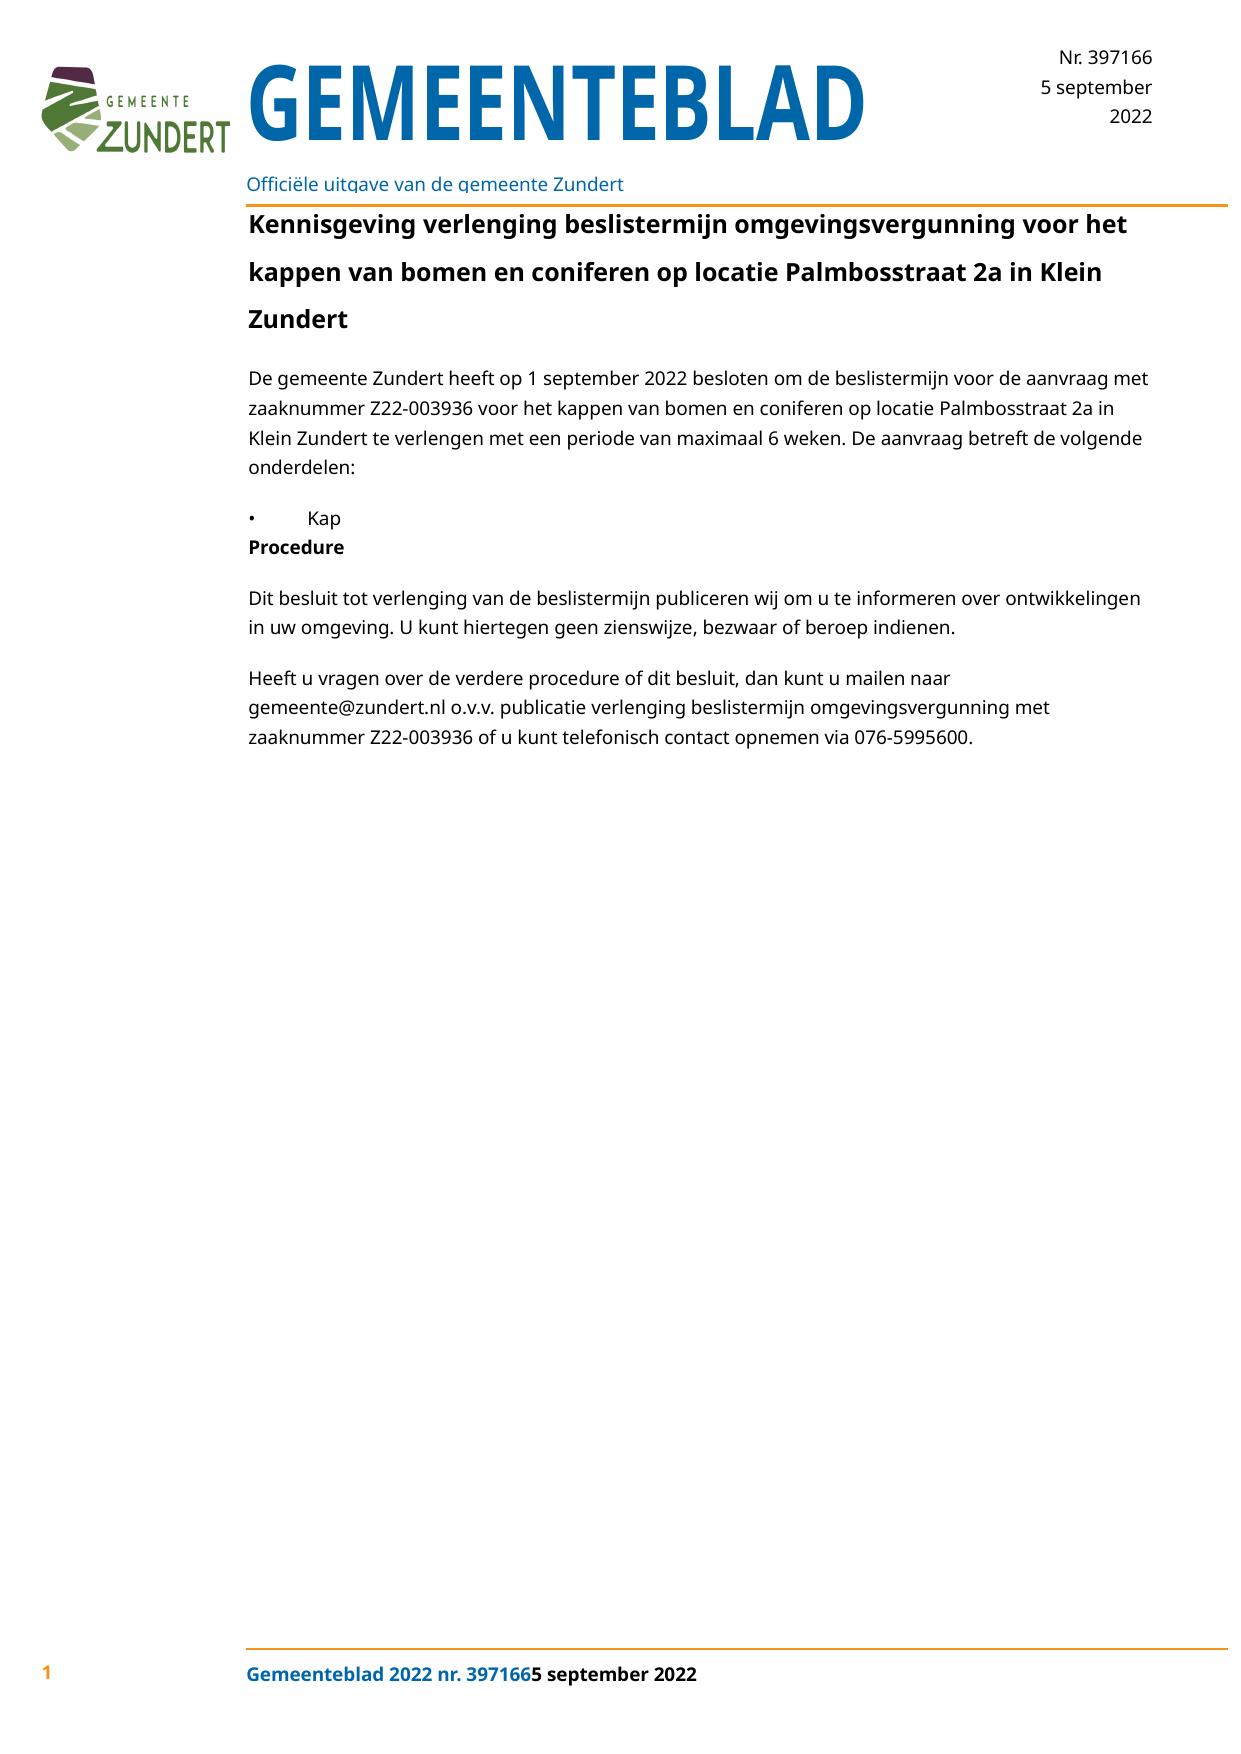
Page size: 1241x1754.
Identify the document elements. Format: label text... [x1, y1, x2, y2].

picture [41, 47, 231, 172]
text Heeft u vragen over de verdere procedure of dit besluit, dan kunt u mailen naar gemeente@zundert.nl o.v.v. publicatie verlenging beslistermijn omgevingsvergunning met zaaknummer Z22-003936 of u kunt telefonisch contact opnemen via 076-5995600. [248, 665, 1152, 749]
list Kap [248, 505, 1152, 530]
text De gemeente Zundert heeft op 1 september 2022 besloten om de beslistermijn voor de aanvraag met zaaknummer Z22-003936 voor het kappen van bomen en coniferen op locatie Palmbosstraat 2a in Klein Zundert te verlengen met een periode van maximaal 6 weken. De aanvraag betreft de volgende onderdelen: [248, 366, 1152, 480]
text Procedure [248, 534, 1152, 560]
text Kennisgeving verlenging beslistermijn omgevingsvergunning voor het kappen van bomen en coniferen op locatie Palmbosstraat 2a in Klein Zundert [248, 207, 1152, 336]
text Dit besluit tot verlenging van de beslistermijn publiceren wij om u te informeren over ontwikkelingen in uw omgeving. U kunt hiertegen geen zienswijze, bezwaar of beroep indienen. [248, 585, 1152, 640]
